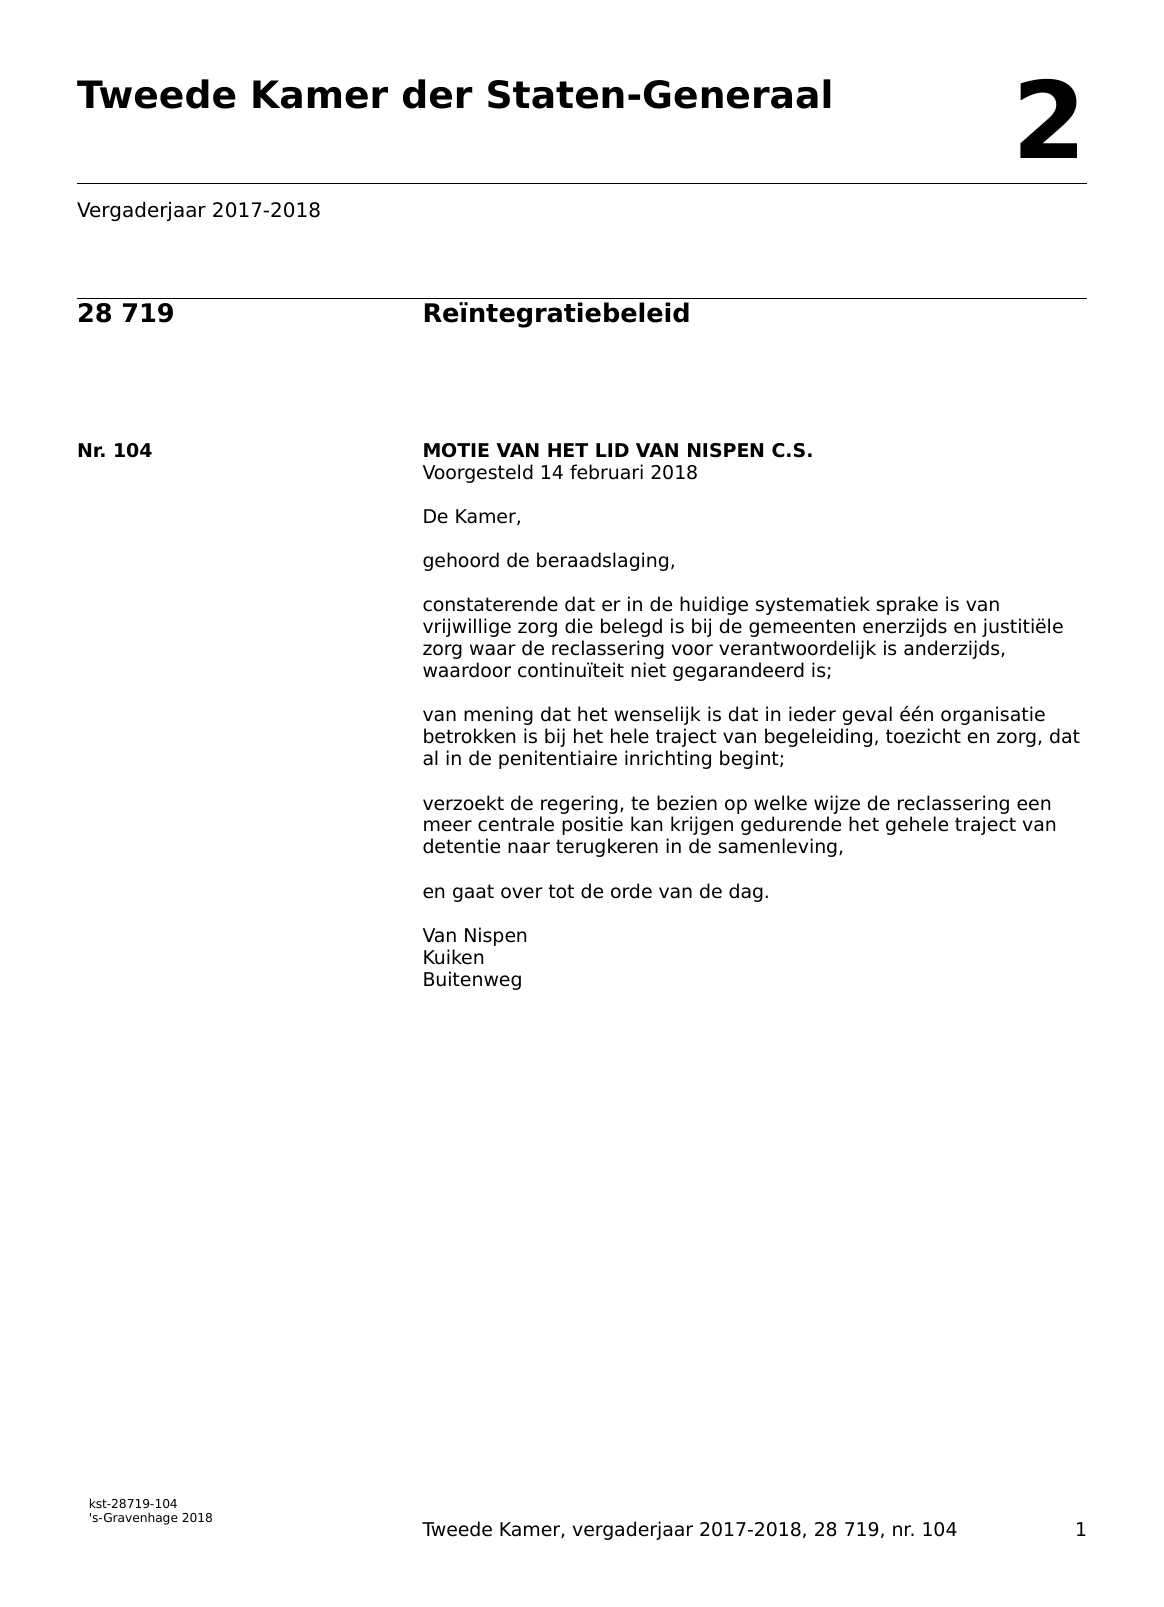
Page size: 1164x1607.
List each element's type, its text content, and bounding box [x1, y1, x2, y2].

text Buitenweg [422, 969, 1087, 991]
text van mening dat het wenselijk is dat in ieder geval één organisatie betrokken is bij het hele traject van begeleiding, toezicht en zorg, dat al in de penitentiaire inrichting begint; [422, 704, 1087, 770]
text en gaat over tot de orde van de dag. [422, 881, 1087, 902]
table_cell Vergaderjaar 2017-2018 [77, 184, 1087, 298]
text verzoekt de regering, te bezien op welke wijze de reclassering een meer centrale positie kan krijgen gedurende het gehele traject van detentie naar terugkeren in de samenleving, [422, 792, 1087, 858]
text De Kamer, [422, 506, 1087, 528]
text constaterende dat er in de huidige systematiek sprake is van vrijwillige zorg die belegd is bij de gemeenten enerzijds en justitiële zorg waar de reclassering voor verantwoordelijk is anderzijds, waardoor continuïteit niet gegarandeerd is; [422, 594, 1087, 682]
subtitle 28 719 Reïntegratiebeleid [77, 299, 1087, 329]
table_header Tweede Kamer der Staten-Generaal [77, 59, 886, 183]
text gehoord de beraadslaging, [422, 550, 1087, 572]
text kst-28719-104 [88, 1497, 323, 1511]
text Kuiken [422, 947, 1087, 969]
text 's-Gravenhage 2018 [88, 1511, 323, 1525]
text Voorgesteld 14 februari 2018 [422, 462, 1087, 484]
subtitle Nr. 104 MOTIE VAN HET LID VAN NISPEN C.S. [77, 440, 1087, 462]
text Van Nispen [422, 925, 1087, 947]
table_header 2 [886, 59, 1087, 183]
